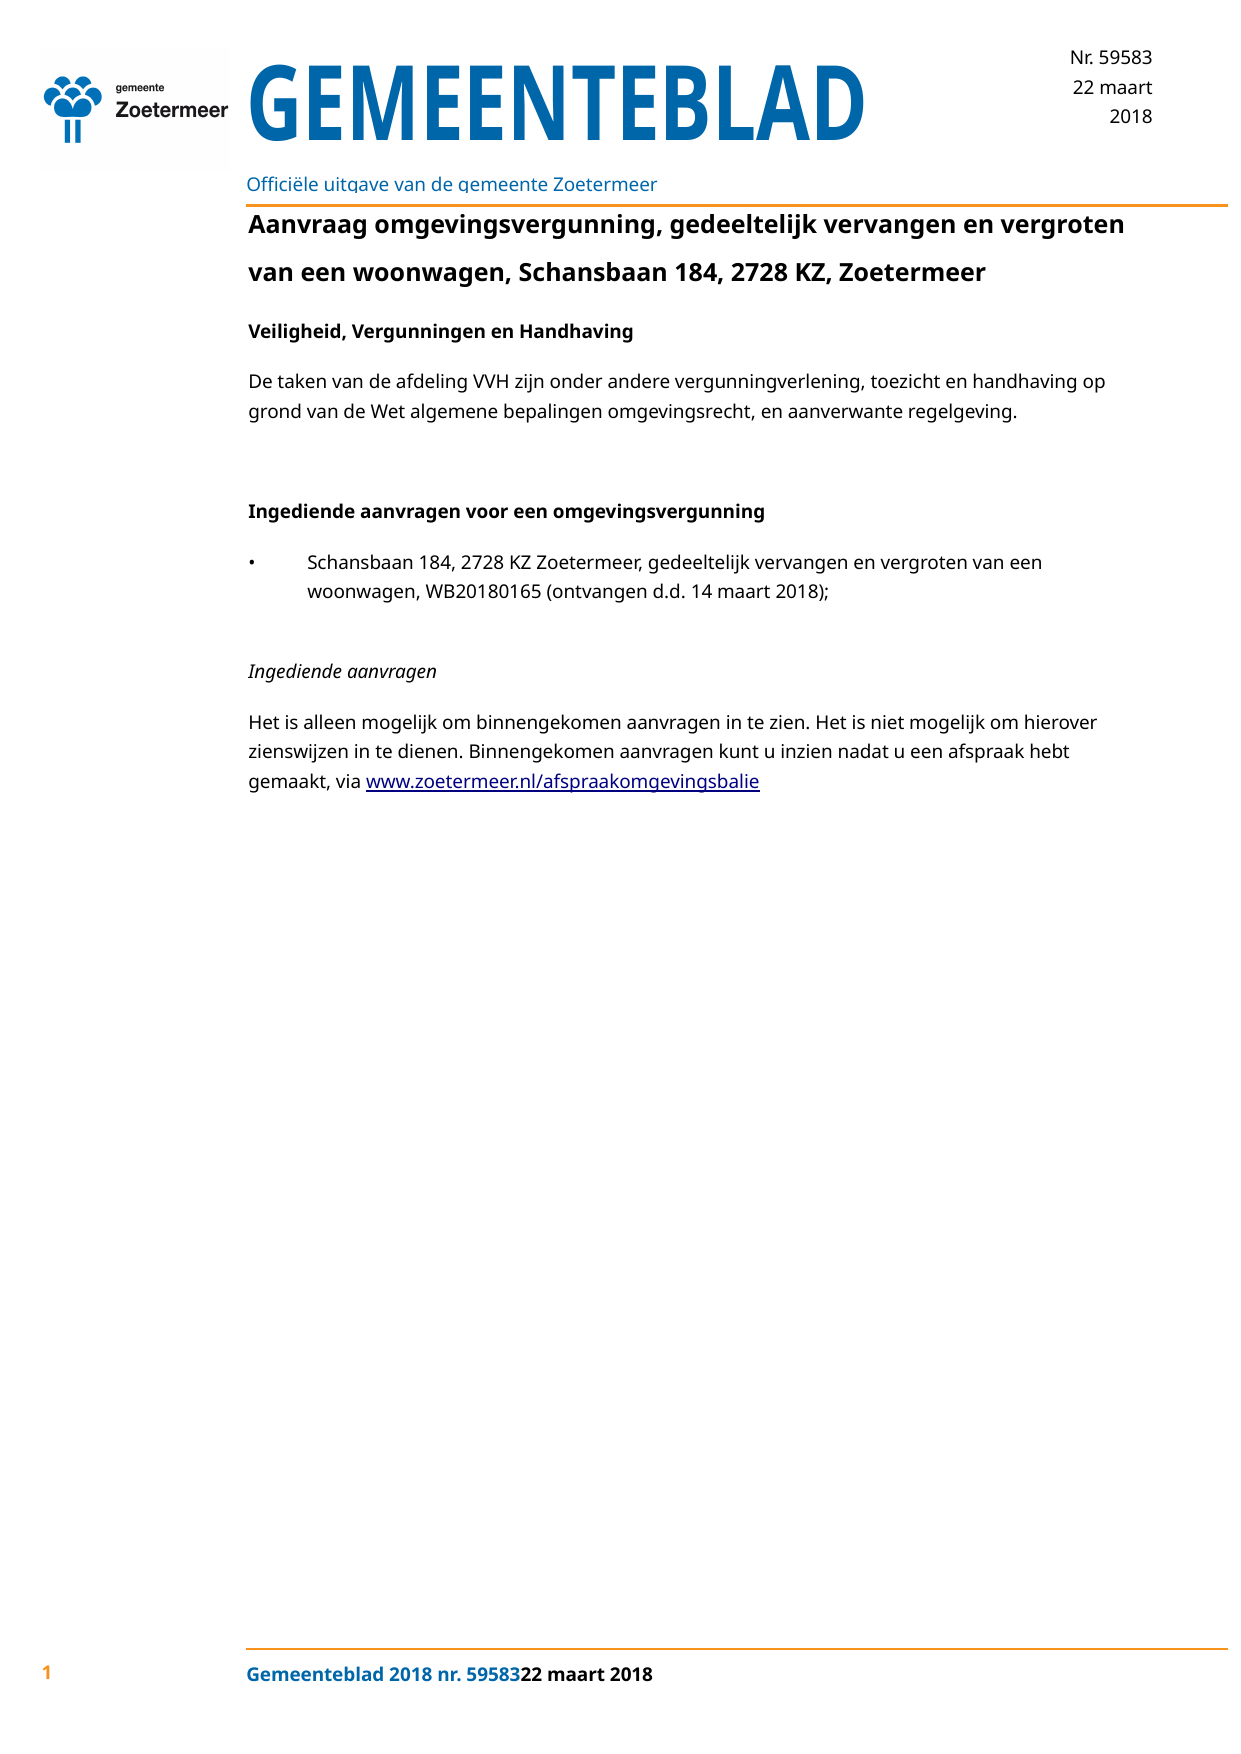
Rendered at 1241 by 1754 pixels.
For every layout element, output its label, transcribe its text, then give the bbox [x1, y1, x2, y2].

text Ingediende aanvragen voor een omgevingsvergunning [248, 499, 1152, 524]
text De taken van de afdeling VVH zijn onder andere vergunningverlening, toezicht en handhaving op grond van de Wet algemene bepalingen omgevingsrecht, en aanverwante regelgeving. [248, 368, 1152, 424]
text Veiligheid, Vergunningen en Handhaving [248, 318, 1152, 344]
picture [41, 47, 231, 172]
list Schansbaan 184, 2728 KZ Zoetermeer, gedeeltelijk vervangen en vergroten van een woonwagen, WB20180165 (ontvangen d.d. 14 maart 2018); [248, 549, 1152, 604]
text Aanvraag omgevingsvergunning, gedeeltelijk vervangen en vergroten van een woonwagen, Schansbaan 184, 2728 KZ, Zoetermeer [248, 207, 1152, 288]
text Het is alleen mogelijk om binnengekomen aanvragen in te zien. Het is niet mogelijk om hierover zienswijzen in te dienen. Binnengekomen aanvragen kunt u inzien nadat u een afspraak hebt gemaakt, via www.zoetermeer.nl/afspraakomgevingsbalie [248, 709, 1152, 794]
text Ingediende aanvragen [248, 659, 1152, 684]
